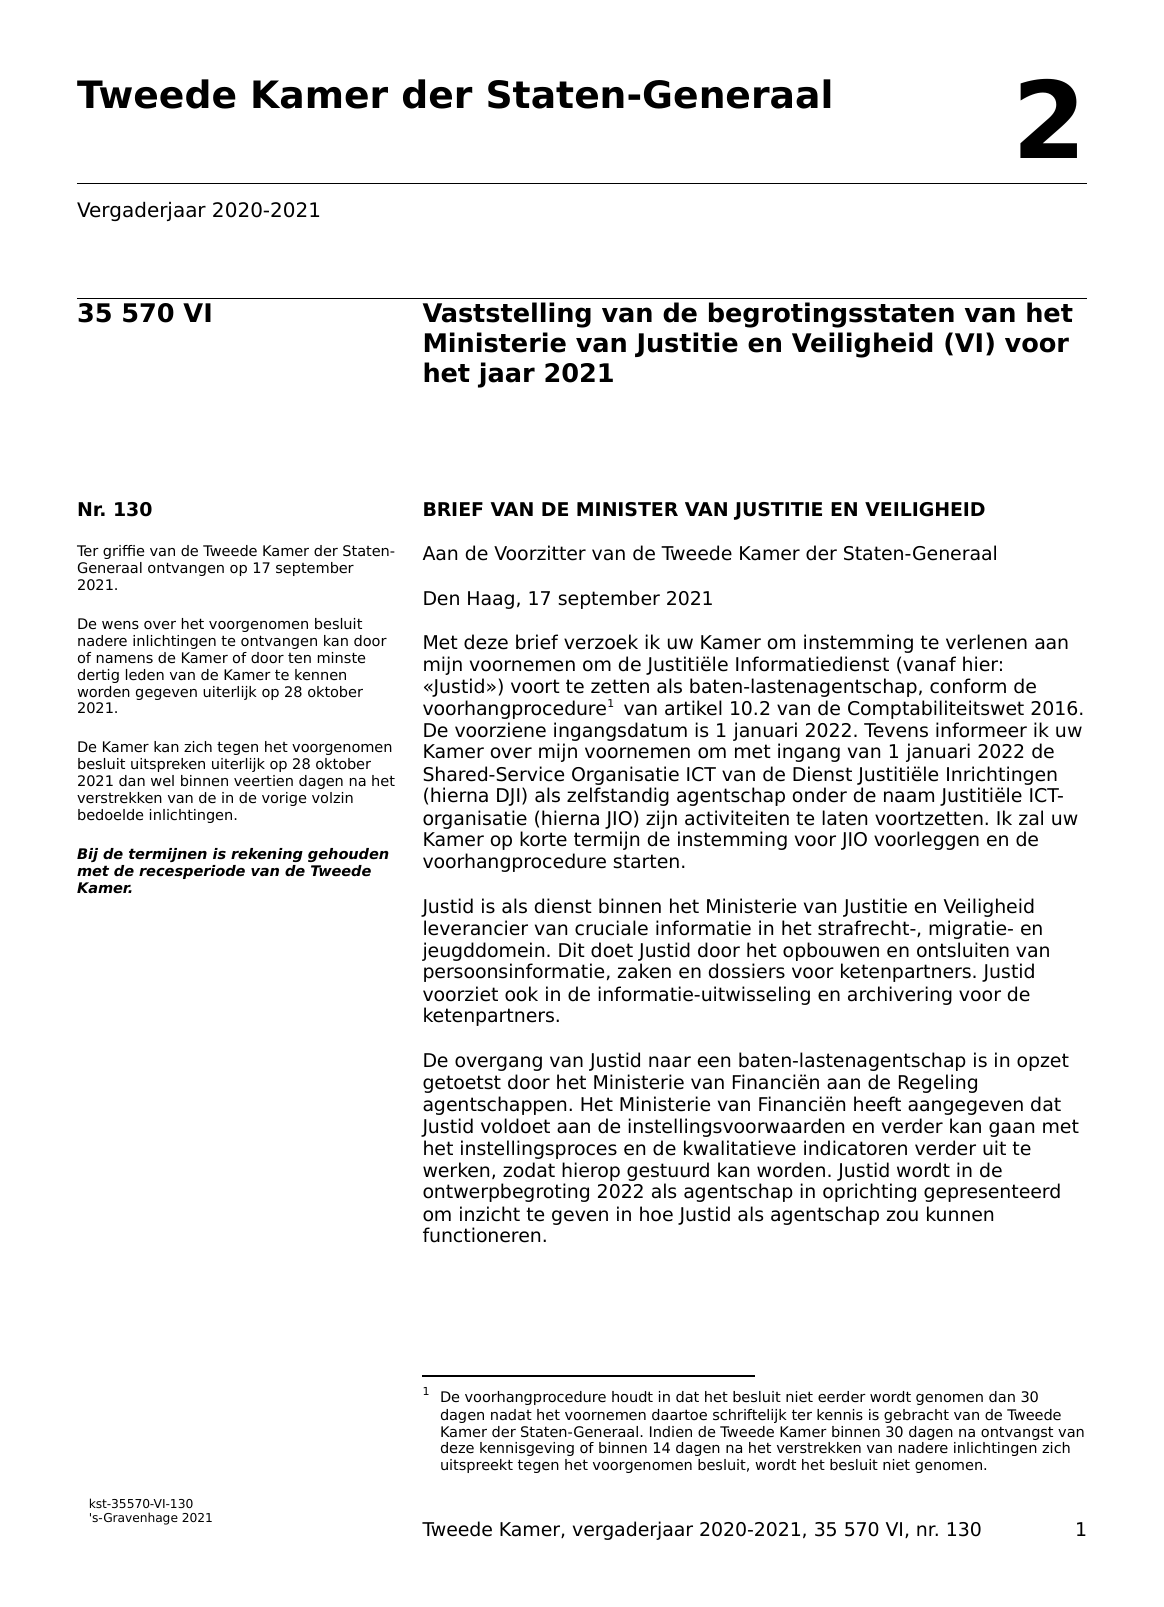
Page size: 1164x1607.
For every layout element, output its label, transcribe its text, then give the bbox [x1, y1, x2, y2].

text Ter griffie van de Tweede Kamer der Staten- Generaal ontvangen op 17 september 2021. [77, 543, 399, 594]
text Bij de termijnen is rekening gehouden met de recesperiode van de Tweede Kamer. [77, 846, 399, 897]
table_header 2 [886, 59, 1087, 183]
text 's-Gravenhage 2021 [88, 1511, 323, 1525]
text [77, 717, 399, 739]
text [77, 824, 399, 846]
subtitle 35 570 VI Vaststelling van de begrotingsstaten van het Ministerie van Justitie en Veiligheid (VI) voor het jaar 2021 [77, 299, 1087, 388]
text Den Haag, 17 september 2021 [422, 587, 1087, 609]
text De overgang van Justid naar een baten-lastenagentschap is in opzet getoetst door het Ministerie van Financiën aan de Regeling agentschappen. Het Ministerie van Financiën heeft aangegeven dat Justid voldoet aan de instellingsvoorwaarden en verder kan gaan met het instellingsproces en de kwalitatieve indicatoren verder uit te werken, zodat hierop gestuurd kan worden. Justid wordt in de ontwerpbegroting 2022 als agentschap in oprichting gepresenteerd om inzicht te geven in hoe Justid als agentschap zou kunnen functioneren. [422, 1049, 1087, 1247]
subtitle Nr. 130 BRIEF VAN DE MINISTER VAN JUSTITIE EN VEILIGHEID [77, 499, 1087, 521]
table_header Tweede Kamer der Staten-Generaal [77, 59, 886, 183]
text De wens over het voorgenomen besluit nadere inlichtingen te ontvangen kan door of namens de Kamer of door ten minste dertig leden van de Kamer te kennen worden gegeven uiterlijk op 28 oktober 2021. [77, 616, 399, 717]
text kst-35570-VI-130 [88, 1497, 323, 1511]
text De Kamer kan zich tegen het voorgenomen besluit uitspreken uiterlijk op 28 oktober 2021 dan wel binnen veertien dagen na het verstrekken van de in de vorige volzin bedoelde inlichtingen. [77, 739, 399, 824]
text Aan de Voorzitter van de Tweede Kamer der Staten-Generaal [422, 543, 1087, 565]
text Justid is als dienst binnen het Ministerie van Justitie en Veiligheid leverancier van cruciale informatie in het strafrecht-, migratie- en jeugddomein. Dit doet Justid door het opbouwen en ontsluiten van persoonsinformatie, zaken en dossiers voor ketenpartners. Justid voorziet ook in de informatie-uitwisseling en archivering voor de ketenpartners. [422, 896, 1087, 1027]
table_cell Vergaderjaar 2020-2021 [77, 184, 1087, 298]
text [77, 594, 399, 616]
text De voorhangprocedure houdt in dat het besluit niet eerder wordt genomen dan 30 dagen nadat het voornemen daartoe schriftelijk ter kennis is gebracht van de Tweede Kamer der Staten-Generaal. Indien de Tweede Kamer binnen 30 dagen na ontvangst van deze kennisgeving of binnen 14 dagen na het verstrekken van nadere inlichtingen zich uitspreekt tegen het voorgenomen besluit, wordt het besluit niet genomen. [422, 1385, 1087, 1474]
text Met deze brief verzoek ik uw Kamer om instemming te verlenen aan mijn voornemen om de Justitiële Informatiedienst (vanaf hier: «Justid») voort te zetten als baten-lastenagentschap, conform de voorhangprocedure van artikel 10.2 van de Comptabiliteitswet 2016. De voorziene ingangsdatum is 1 januari 2022. Tevens informeer ik uw Kamer over mijn voornemen om met ingang van 1 januari 2022 de Shared-Service Organisatie ICT van de Dienst Justitiële Inrichtingen (hierna DJI) als zelfstandig agentschap onder de naam Justitiële ICT-organisatie (hierna JIO) zijn activiteiten te laten voortzetten. Ik zal uw Kamer op korte termijn de instemming voor JIO voorleggen en de voorhangprocedure starten. [422, 632, 1087, 873]
